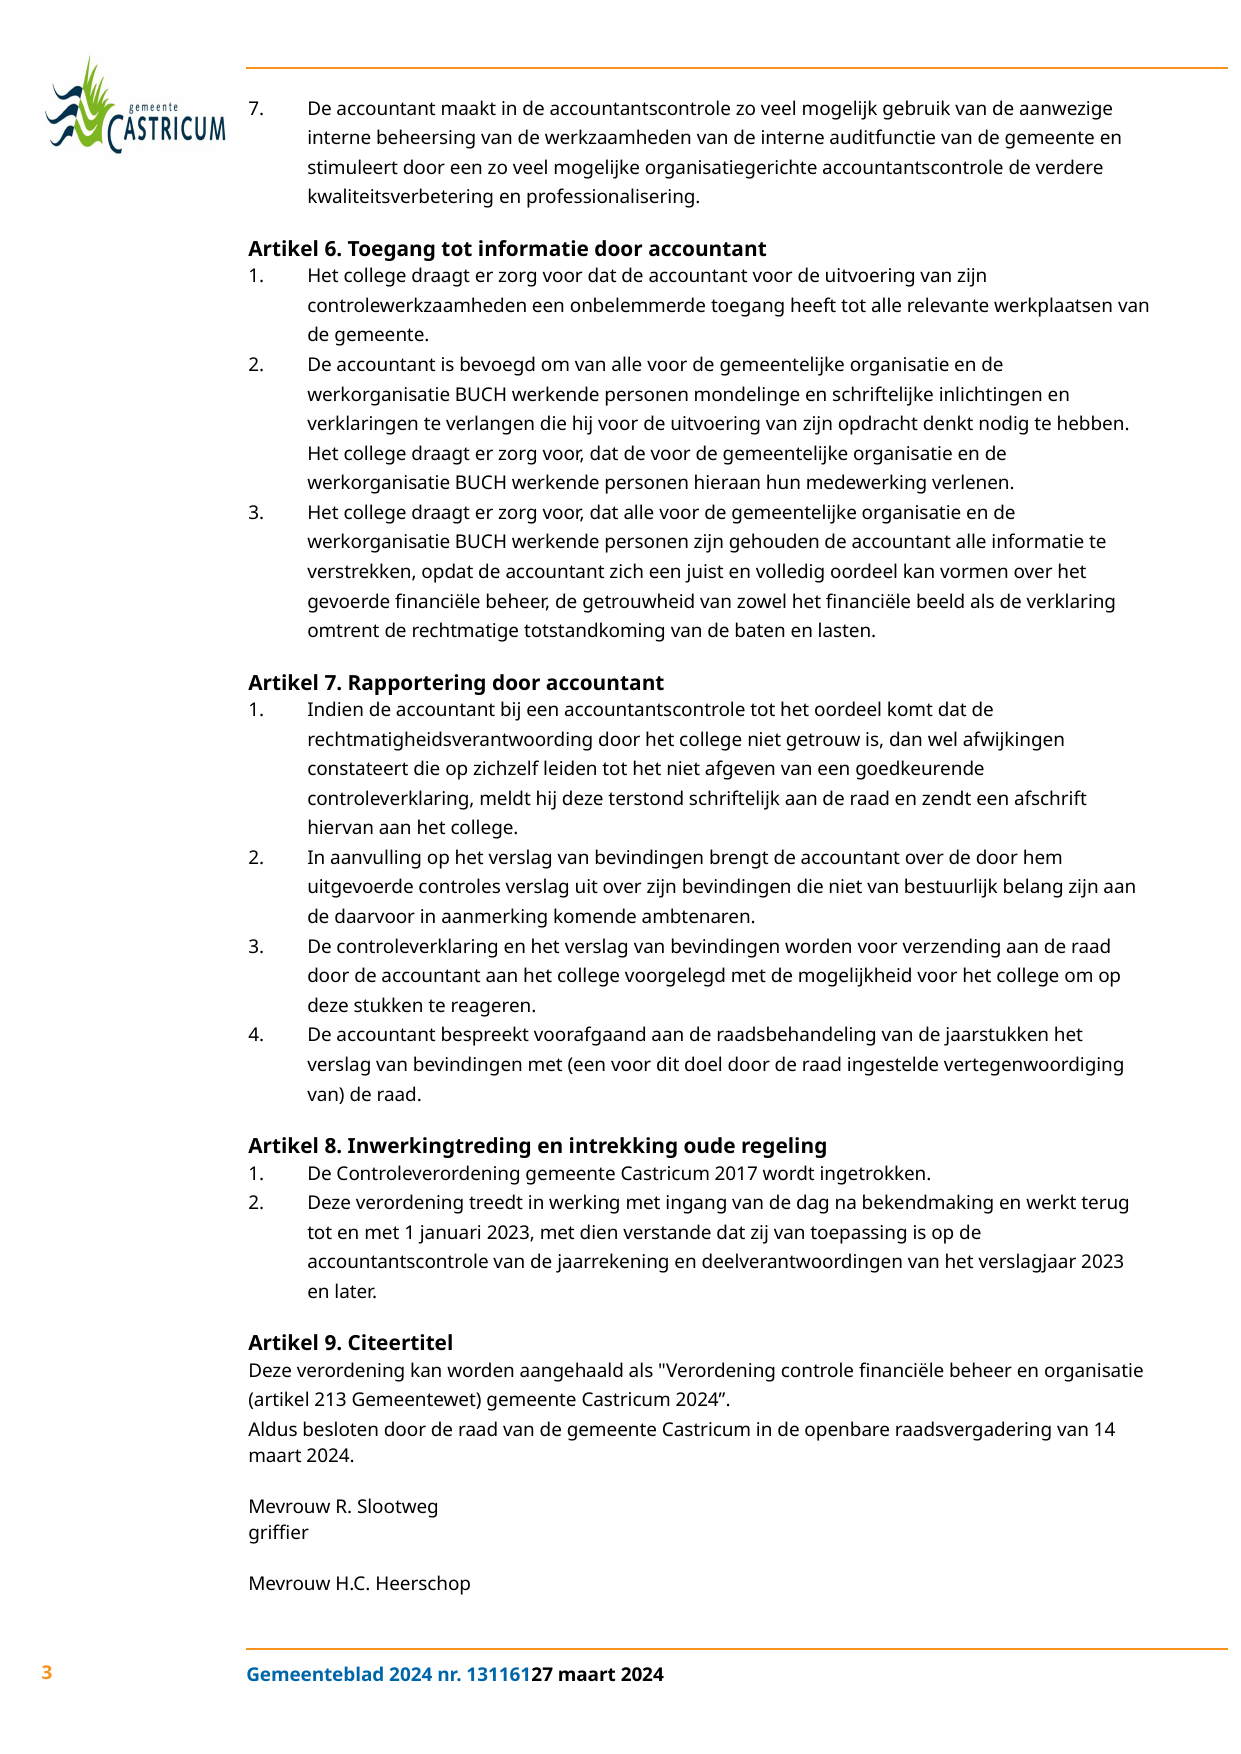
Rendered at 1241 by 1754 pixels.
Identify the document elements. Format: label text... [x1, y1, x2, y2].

text Artikel 9. Citeertitel [248, 1328, 1152, 1357]
list De accountant is bevoegd om van alle voor de gemeentelijke organisatie en de werkorganisatie BUCH werkende personen mondelinge en schriftelijke inlichtingen en verklaringen te verlangen die hij voor de uitvoering van zijn opdracht denkt nodig te hebben. Het college draagt er zorg voor, dat de voor de gemeentelijke organisatie en de werkorganisatie BUCH werkende personen hieraan hun medewerking verlenen. [248, 351, 1152, 495]
text Mevrouw H.C. Heerschop [248, 1570, 1152, 1596]
text griffier [248, 1519, 1152, 1545]
list Indien de accountant bij een accountantscontrole tot het oordeel komt dat de rechtmatigheidsverantwoording door het college niet getrouw is, dan wel afwijkingen constateert die op zichzelf leiden tot het niet afgeven van een goedkeurende controleverklaring, meldt hij deze terstond schriftelijk aan de raad en zendt een afschrift hiervan aan het college. [248, 696, 1152, 840]
text Mevrouw R. Slootweg [248, 1493, 1152, 1519]
list De controleverklaring en het verslag van bevindingen worden voor verzending aan de raad door de accountant aan het college voorgelegd met de mogelijkheid voor het college om op deze stukken te reageren. [248, 933, 1152, 1018]
list Het college draagt er zorg voor, dat alle voor de gemeentelijke organisatie en de werkorganisatie BUCH werkende personen zijn gehouden de accountant alle informatie te verstrekken, opdat de accountant zich een juist en volledig oordeel kan vormen over het gevoerde financiële beheer, de getrouwheid van zowel het financiële beeld als de verklaring omtrent de rechtmatige totstandkoming van de baten en lasten. [248, 499, 1152, 643]
list De Controleverordening gemeente Castricum 2017 wordt ingetrokken. [248, 1160, 1152, 1185]
list De accountant maakt in de accountantscontrole zo veel mogelijk gebruik van de aanwezige interne beheersing van de werkzaamheden van de interne auditfunctie van de gemeente en stimuleert door een zo veel mogelijke organisatiegerichte accountantscontrole de verdere kwaliteitsverbetering en professionalisering. [248, 95, 1152, 209]
list In aanvulling op het verslag van bevindingen brengt de accountant over de door hem uitgevoerde controles verslag uit over zijn bevindingen die niet van bestuurlijk belang zijn aan de daarvoor in aanmerking komende ambtenaren. [248, 844, 1152, 929]
text Artikel 8. Inwerkingtreding en intrekking oude regeling [248, 1131, 1152, 1160]
list De accountant bespreekt voorafgaand aan de raadsbehandeling van de jaarstukken het verslag van bevindingen met (een voor dit doel door de raad ingestelde vertegenwoordiging van) de raad. [248, 1022, 1152, 1107]
list Het college draagt er zorg voor dat de accountant voor de uitvoering van zijn controlewerkzaamheden een onbelemmerde toegang heeft tot alle relevante werkplaatsen van de gemeente. [248, 262, 1152, 347]
text Artikel 6. Toegang tot informatie door accountant [248, 234, 1152, 262]
text Aldus besloten door de raad van de gemeente Castricum in de openbare raadsvergadering van 14 maart 2024. [248, 1416, 1152, 1467]
text Artikel 7. Rapportering door accountant [248, 668, 1152, 696]
list Deze verordening treedt in werking met ingang van de dag na bekendmaking en werkt terug tot en met 1 januari 2023, met dien verstande dat zij van toepassing is op de accountantscontrole van de jaarrekening en deelverantwoordingen van het verslagjaar 2023 en later. [248, 1189, 1152, 1304]
text Deze verordening kan worden aangehaald als "Verordening controle financiële beheer en organisatie (artikel 213 Gemeentewet) gemeente Castricum 2024”. [248, 1357, 1152, 1412]
picture [41, 47, 231, 172]
